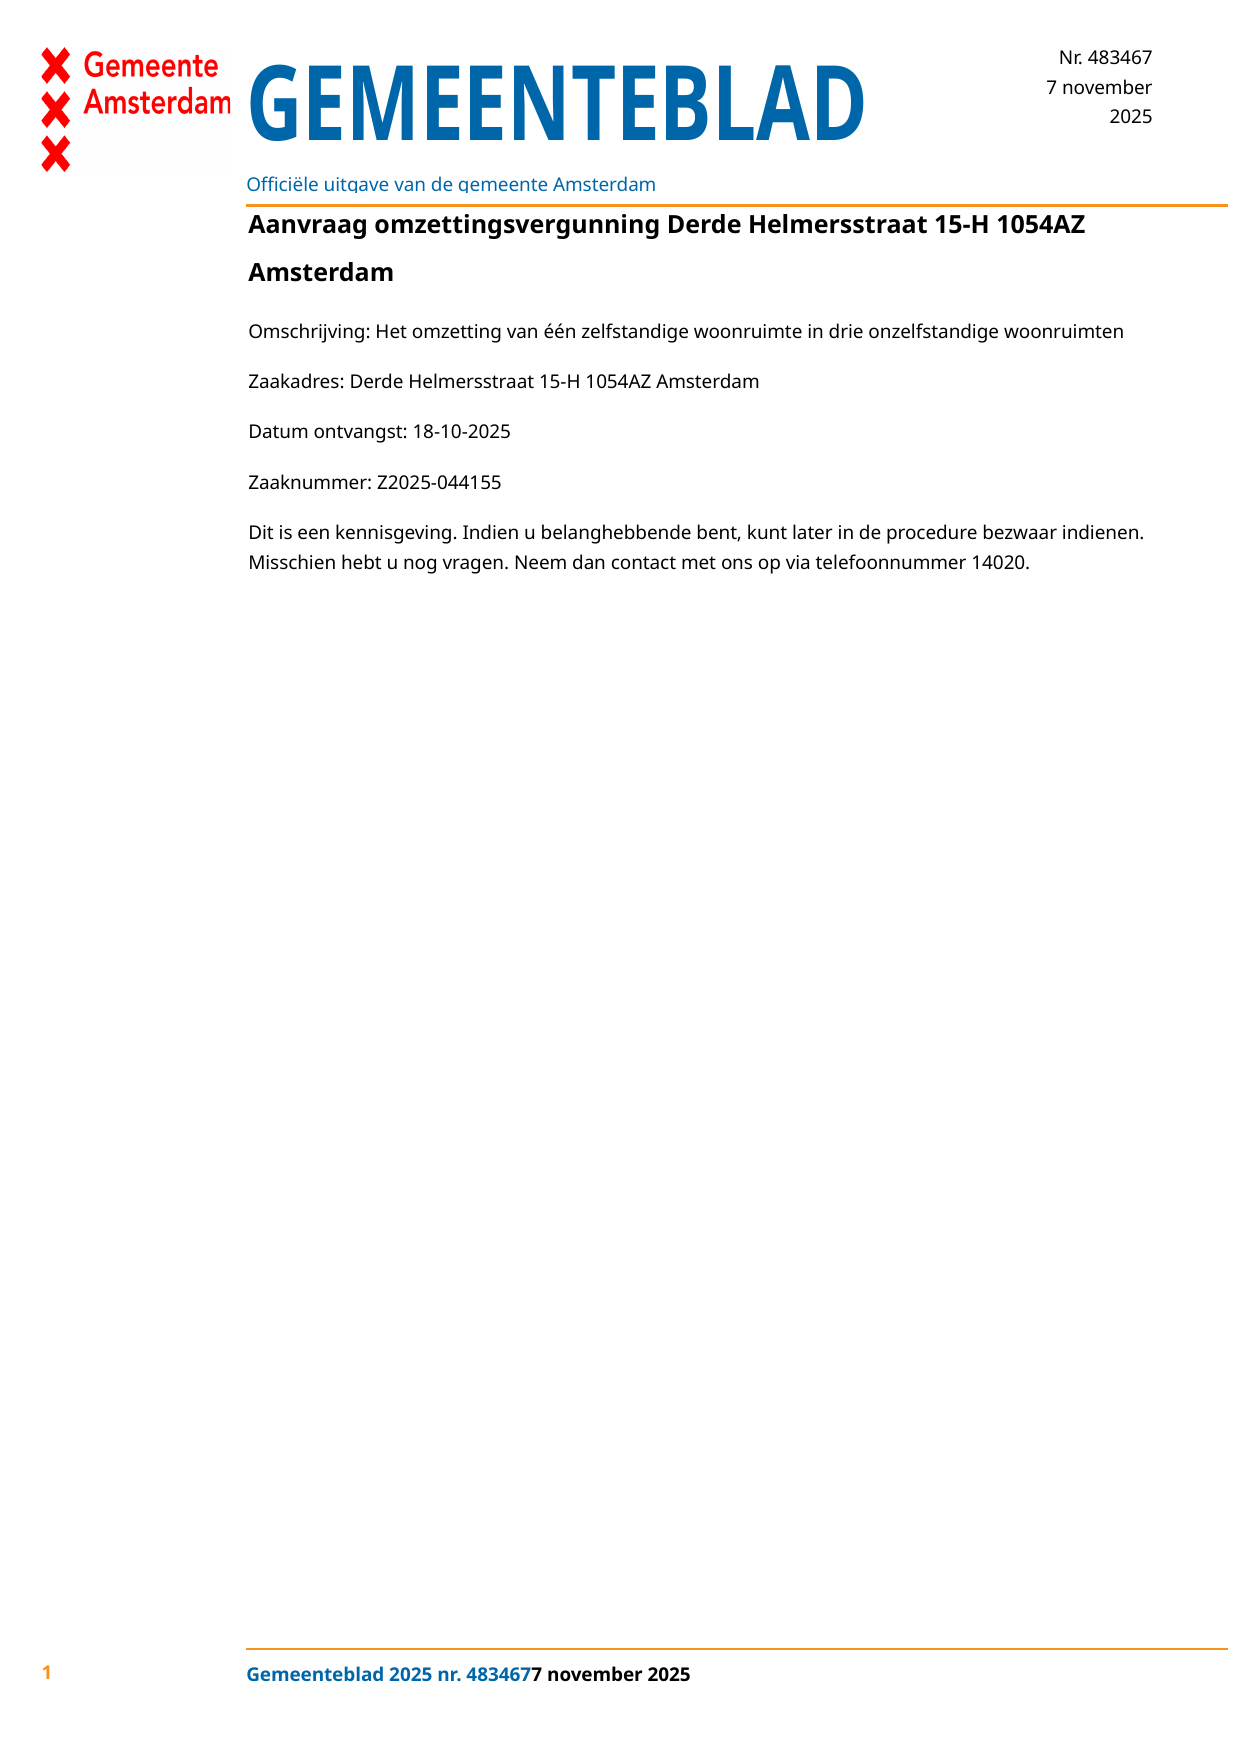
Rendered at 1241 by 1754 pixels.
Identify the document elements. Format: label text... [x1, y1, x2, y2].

text Datum ontvangst: 18-10-2025 [248, 419, 1152, 444]
picture [41, 47, 231, 172]
text Zaaknummer: Z2025-044155 [248, 469, 1152, 495]
text Omschrijving: Het omzetting van één zelfstandige woonruimte in drie onzelfstandige woonruimten [248, 318, 1152, 344]
text Zaakadres: Derde Helmersstraat 15-H 1054AZ Amsterdam [248, 368, 1152, 394]
text Aanvraag omzettingsvergunning Derde Helmersstraat 15-H 1054AZ Amsterdam [248, 207, 1152, 288]
text Dit is een kennisgeving. Indien u belanghebbende bent, kunt later in de procedure bezwaar indienen. Misschien hebt u nog vragen. Neem dan contact met ons op via telefoonnummer 14020. [248, 519, 1152, 575]
